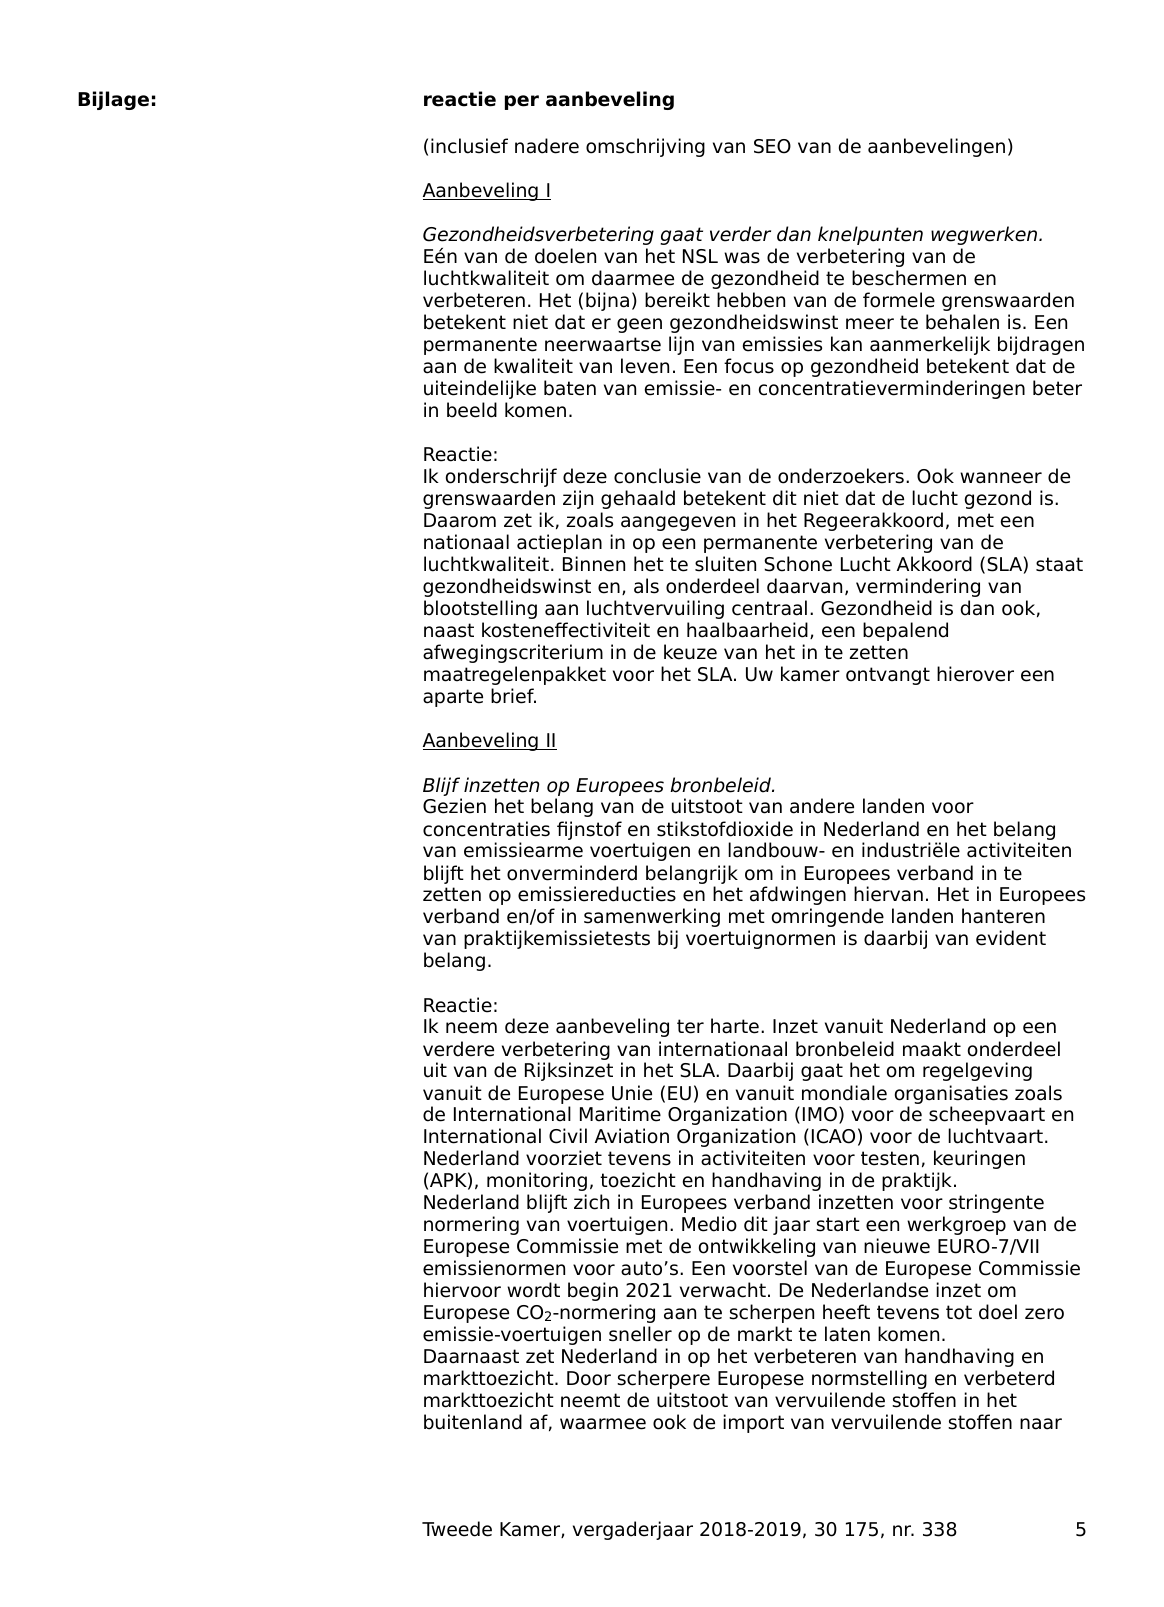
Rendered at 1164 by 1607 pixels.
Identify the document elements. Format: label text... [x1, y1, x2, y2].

text Gezondheidsverbetering gaat verder dan knelpunten wegwerken. [422, 224, 1087, 246]
subtitle Aanbeveling I [422, 180, 1087, 202]
text Ik onderschrijf deze conclusie van de onderzoekers. Ook wanneer de grenswaarden zijn gehaald betekent dit niet dat de lucht gezond is. Daarom zet ik, zoals aangegeven in het Regeerakkoord, met een nationaal actieplan in op een permanente verbetering van de luchtkwaliteit. Binnen het te sluiten Schone Lucht Akkoord (SLA) staat gezondheidswinst en, als onderdeel daarvan, vermindering van blootstelling aan luchtvervuiling centraal. Gezondheid is dan ook, naast kosteneffectiviteit en haalbaarheid, een bepalend afwegingscriterium in de keuze van het in te zetten maatregelenpakket voor het SLA. Uw kamer ontvangt hierover een aparte brief. [422, 466, 1087, 708]
text (inclusief nadere omschrijving van SEO van de aanbevelingen) [422, 136, 1087, 158]
text Reactie: [422, 994, 1087, 1016]
subtitle Bijlage: reactie per aanbeveling [77, 89, 1087, 111]
text Daarnaast zet Nederland in op het verbeteren van handhaving en markttoezicht. Door scherpere Europese normstelling en verbeterd markttoezicht neemt de uitstoot van vervuilende stoffen in het buitenland af, waarmee ook de import van vervuilende stoffen naar [422, 1346, 1087, 1434]
text Reactie: [422, 444, 1087, 466]
subtitle Aanbeveling II [422, 730, 1087, 752]
text Ik neem deze aanbeveling ter harte. Inzet vanuit Nederland op een verdere verbetering van internationaal bronbeleid maakt onderdeel uit van de Rijksinzet in het SLA. Daarbij gaat het om regelgeving vanuit de Europese Unie (EU) en vanuit mondiale organisaties zoals de International Maritime Organization (IMO) voor de scheepvaart en International Civil Aviation Organization (ICAO) voor de luchtvaart. Nederland voorziet tevens in activiteiten voor testen, keuringen (APK), monitoring, toezicht en handhaving in de praktijk. [422, 1016, 1087, 1192]
text Eén van de doelen van het NSL was de verbetering van de luchtkwaliteit om daarmee de gezondheid te beschermen en verbeteren. Het (bijna) bereikt hebben van de formele grenswaarden betekent niet dat er geen gezondheidswinst meer te behalen is. Een permanente neerwaartse lijn van emissies kan aanmerkelijk bijdragen aan de kwaliteit van leven. Een focus op gezondheid betekent dat de uiteindelijke baten van emissie- en concentratieverminderingen beter in beeld komen. [422, 246, 1087, 422]
text Nederland blijft zich in Europees verband inzetten voor stringente normering van voertuigen. Medio dit jaar start een werkgroep van de Europese Commissie met de ontwikkeling van nieuwe EURO-7/VII emissienormen voor auto’s. Een voorstel van de Europese Commissie hiervoor wordt begin 2021 verwacht. De Nederlandse inzet om Europese CO2-normering aan te scherpen heeft tevens tot doel zero emissie-voertuigen sneller op de markt te laten komen. [422, 1192, 1087, 1346]
text Gezien het belang van de uitstoot van andere landen voor concentraties fijnstof en stikstofdioxide in Nederland en het belang van emissiearme voertuigen en landbouw- en industriële activiteiten blijft het onverminderd belangrijk om in Europees verband in te zetten op emissiereducties en het afdwingen hiervan. Het in Europees verband en/of in samenwerking met omringende landen hanteren van praktijkemissietests bij voertuignormen is daarbij van evident belang. [422, 796, 1087, 972]
text Blijf inzetten op Europees bronbeleid. [422, 774, 1087, 796]
